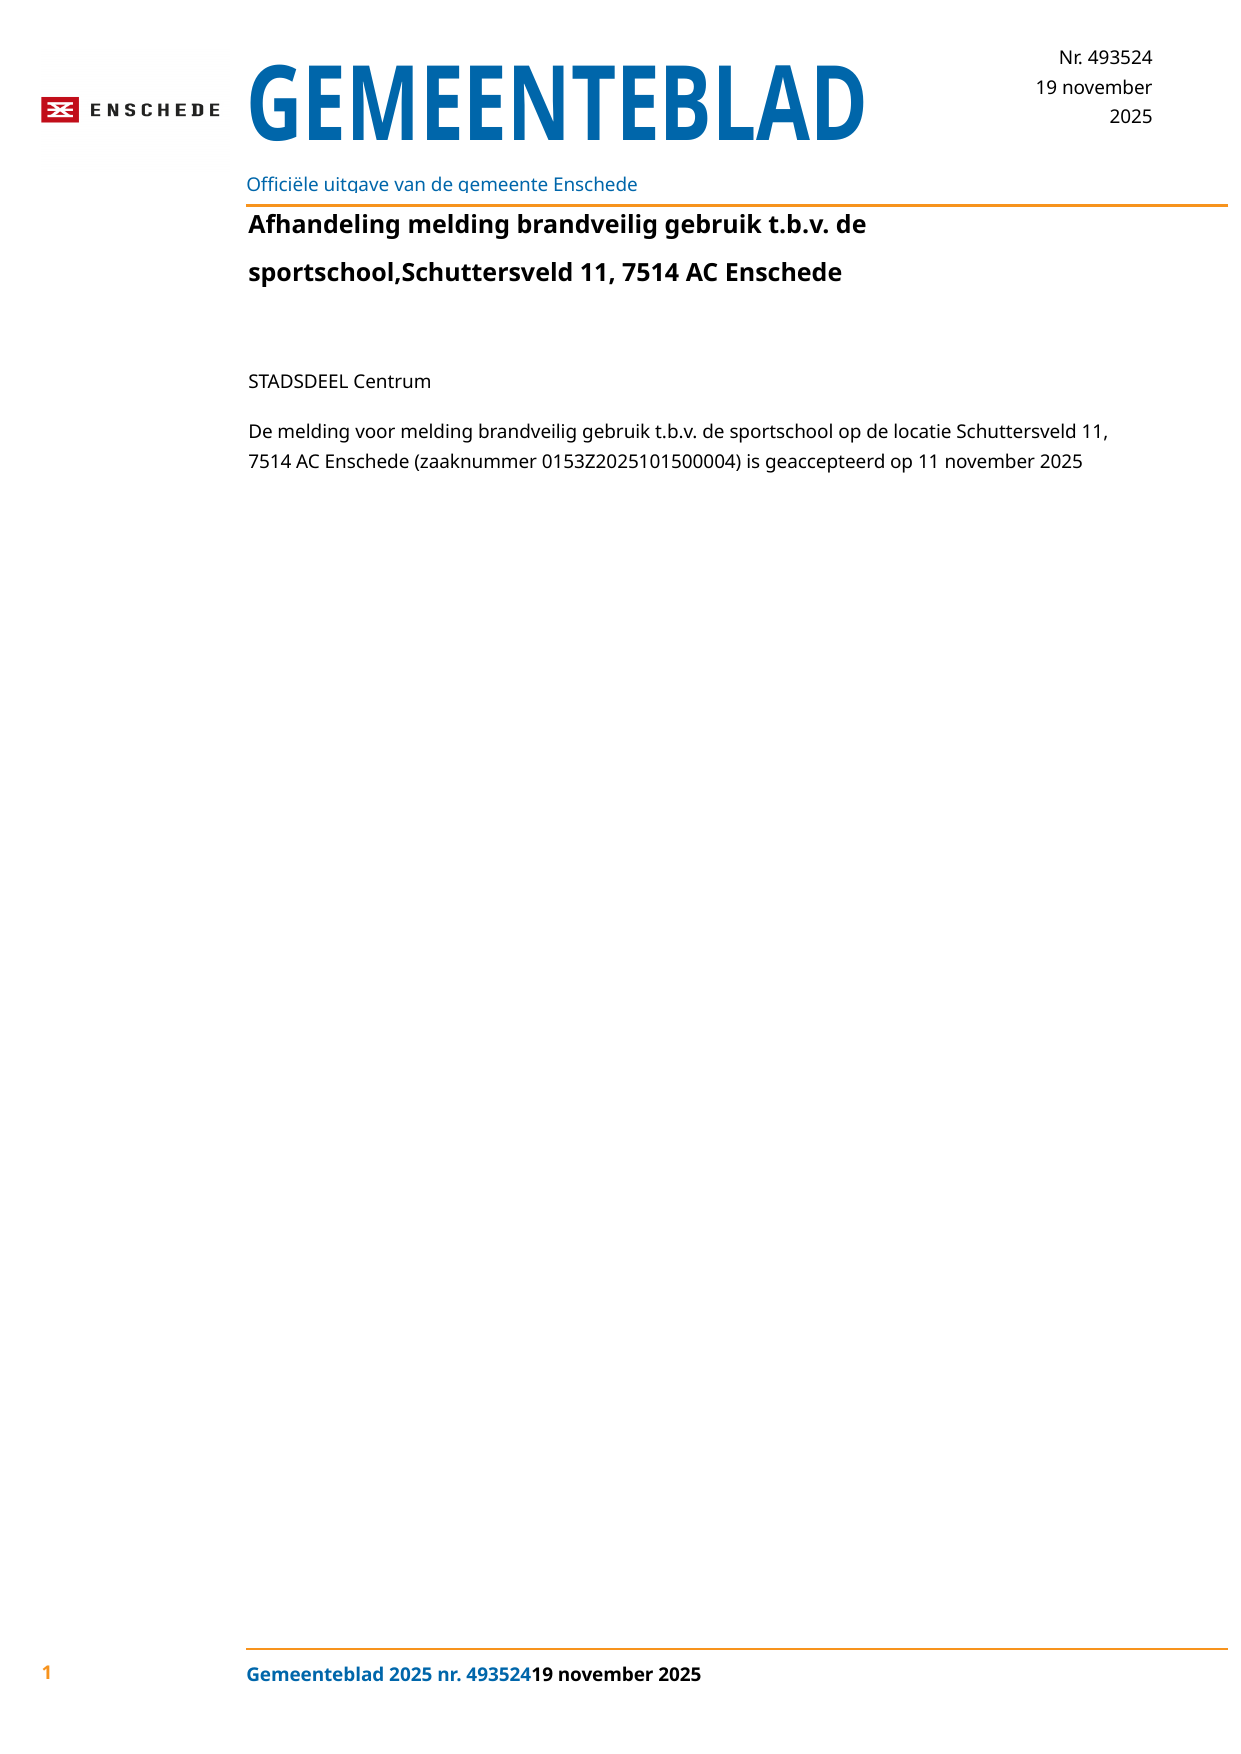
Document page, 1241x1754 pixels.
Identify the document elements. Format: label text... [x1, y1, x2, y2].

text STADSDEEL Centrum [248, 368, 1152, 394]
picture [41, 47, 231, 172]
text De melding voor melding brandveilig gebruik t.b.v. de sportschool op de locatie Schuttersveld 11, 7514 AC Enschede (zaaknummer 0153Z2025101500004) is geaccepteerd op 11 november 2025 [248, 419, 1152, 474]
text Afhandeling melding brandveilig gebruik t.b.v. de sportschool,Schuttersveld 11, 7514 AC Enschede [248, 207, 1152, 288]
